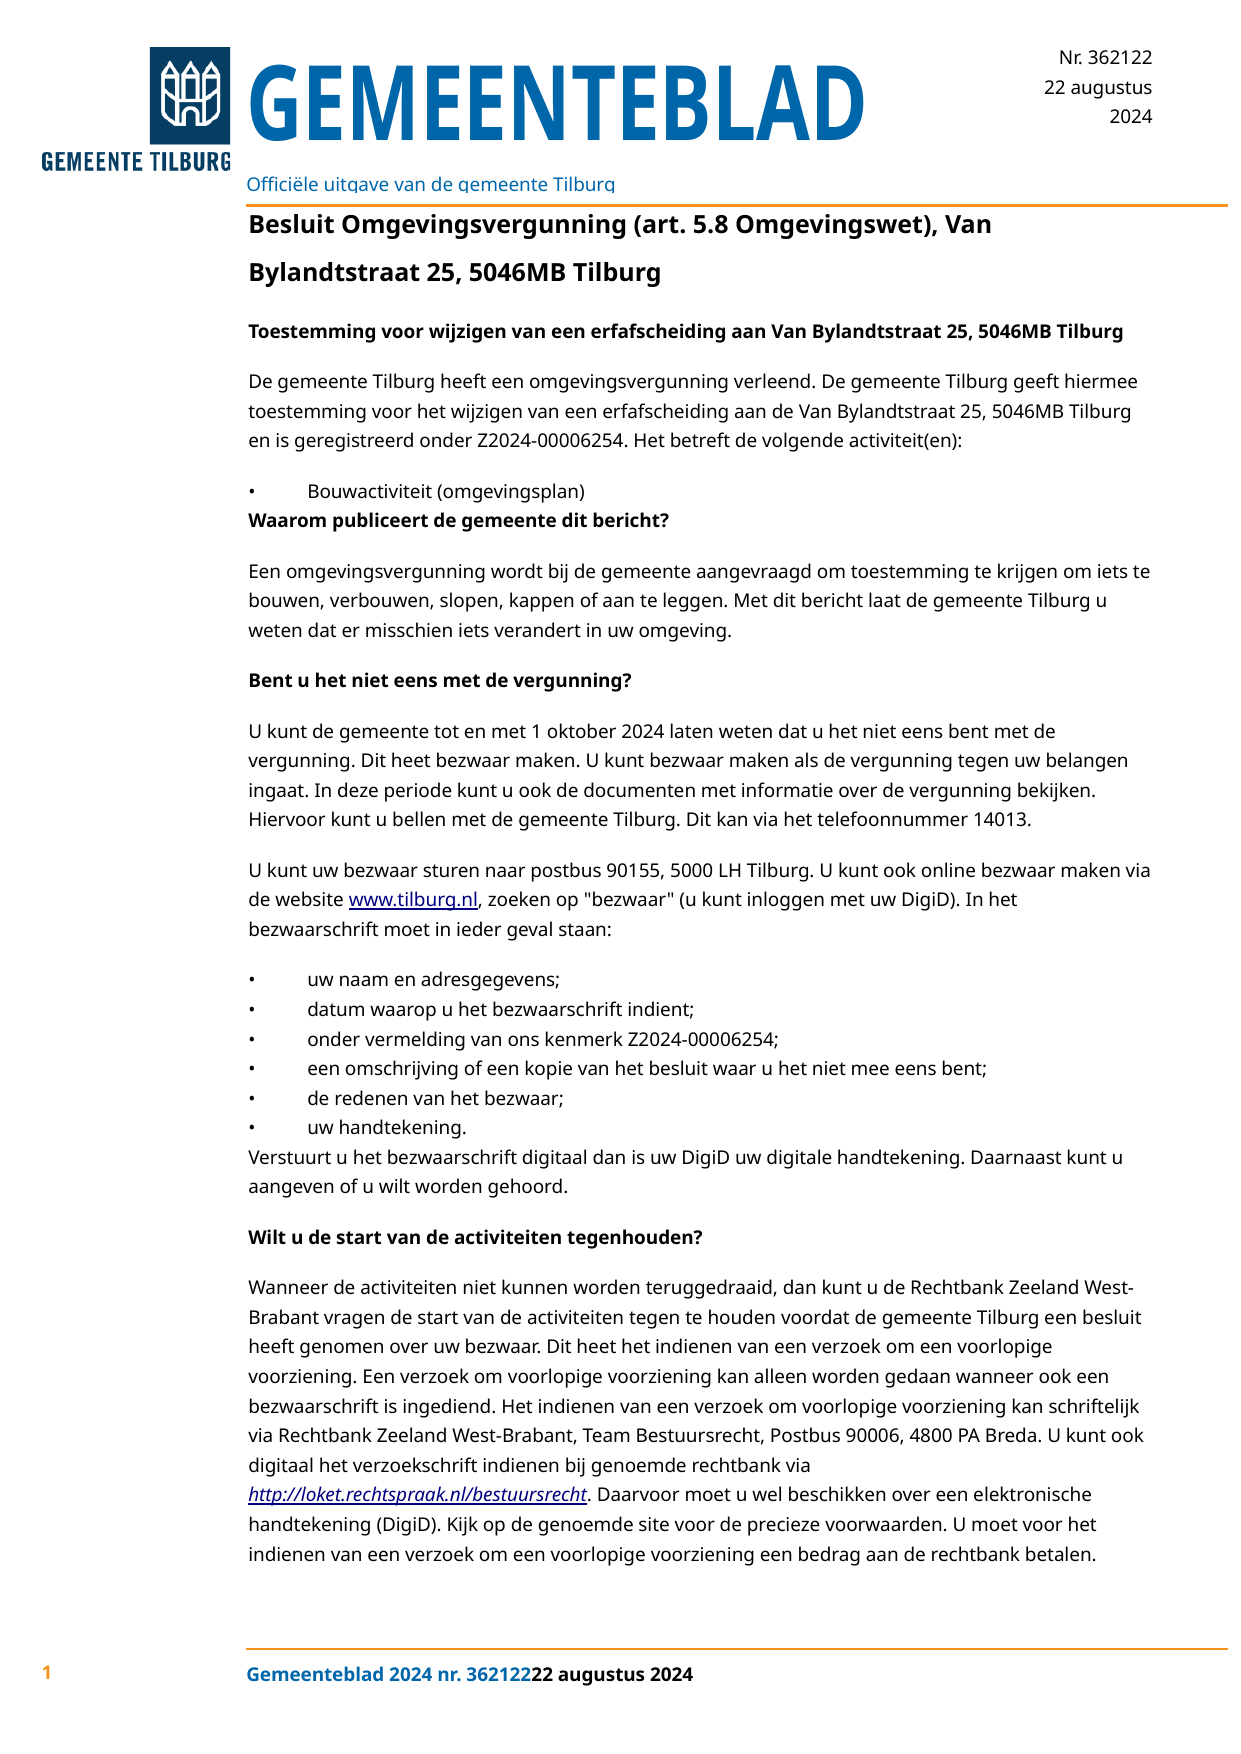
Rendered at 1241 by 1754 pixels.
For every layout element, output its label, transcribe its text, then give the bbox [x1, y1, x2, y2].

text Besluit Omgevingsvergunning (art. 5.8 Omgevingswet), Van Bylandtstraat 25, 5046MB Tilburg [248, 207, 1152, 288]
text Verstuurt u het bezwaarschrift digitaal dan is uw DigiD uw digitale handtekening. Daarnaast kunt u aangeven of u wilt worden gehoord. [248, 1144, 1152, 1199]
list uw naam en adresgegevens; [248, 967, 1152, 992]
text De gemeente Tilburg heeft een omgevingsvergunning verleend. De gemeente Tilburg geeft hiermee toestemming voor het wijzigen van een erfafscheiding aan de Van Bylandtstraat 25, 5046MB Tilburg en is geregistreerd onder Z2024-00006254. Het betreft de volgende activiteit(en): [248, 368, 1152, 453]
text Waarom publiceert de gemeente dit bericht? [248, 507, 1152, 533]
text U kunt uw bezwaar sturen naar postbus 90155, 5000 LH Tilburg. U kunt ook online bezwaar maken via de website www.tilburg.nl, zoeken op "bezwaar" (u kunt inloggen met uw DigiD). In het bezwaarschrift moet in ieder geval staan: [248, 857, 1152, 942]
text Wanneer de activiteiten niet kunnen worden teruggedraaid, dan kunt u de Rechtbank Zeeland West-Brabant vragen de start van de activiteiten tegen te houden voordat de gemeente Tilburg een besluit heeft genomen over uw bezwaar. Dit heet het indienen van een verzoek om een voorlopige voorziening. Een verzoek om voorlopige voorziening kan alleen worden gedaan wanneer ook een bezwaarschrift is ingediend. Het indienen van een verzoek om voorlopige voorziening kan schriftelijk via Rechtbank Zeeland West-Brabant, Team Bestuursrecht, Postbus 90006, 4800 PA Breda. U kunt ook digitaal het verzoekschrift indienen bij genoemde rechtbank via http://loket.rechtspraak.nl/bestuursrecht. Daarvoor moet u wel beschikken over een elektronische handtekening (DigiD). Kijk op de genoemde site voor de precieze voorwaarden. U moet voor het indienen van een verzoek om een voorlopige voorziening een bedrag aan de rechtbank betalen. [248, 1274, 1152, 1567]
list de redenen van het bezwaar; [248, 1085, 1152, 1111]
list een omschrijving of een kopie van het besluit waar u het niet mee eens bent; [248, 1055, 1152, 1081]
picture [41, 47, 231, 172]
list Bouwactiviteit (omgevingsplan) [248, 478, 1152, 504]
text Wilt u de start van de activiteiten tegenhouden? [248, 1224, 1152, 1250]
list onder vermelding van ons kenmerk Z2024-00006254; [248, 1026, 1152, 1052]
list datum waarop u het bezwaarschrift indient; [248, 996, 1152, 1022]
text Een omgevingsvergunning wordt bij de gemeente aangevraagd om toestemming te krijgen om iets te bouwen, verbouwen, slopen, kappen of aan te leggen. Met dit bericht laat de gemeente Tilburg u weten dat er misschien iets verandert in uw omgeving. [248, 558, 1152, 643]
list uw handtekening. [248, 1114, 1152, 1140]
text Bent u het niet eens met de vergunning? [248, 667, 1152, 693]
text U kunt de gemeente tot en met 1 oktober 2024 laten weten dat u het niet eens bent met de vergunning. Dit heet bezwaar maken. U kunt bezwaar maken als de vergunning tegen uw belangen ingaat. In deze periode kunt u ook de documenten met informatie over de vergunning bekijken. Hiervoor kunt u bellen met de gemeente Tilburg. Dit kan via het telefoonnummer 14013. [248, 718, 1152, 832]
text Toestemming voor wijzigen van een erfafscheiding aan Van Bylandtstraat 25, 5046MB Tilburg [248, 318, 1152, 344]
